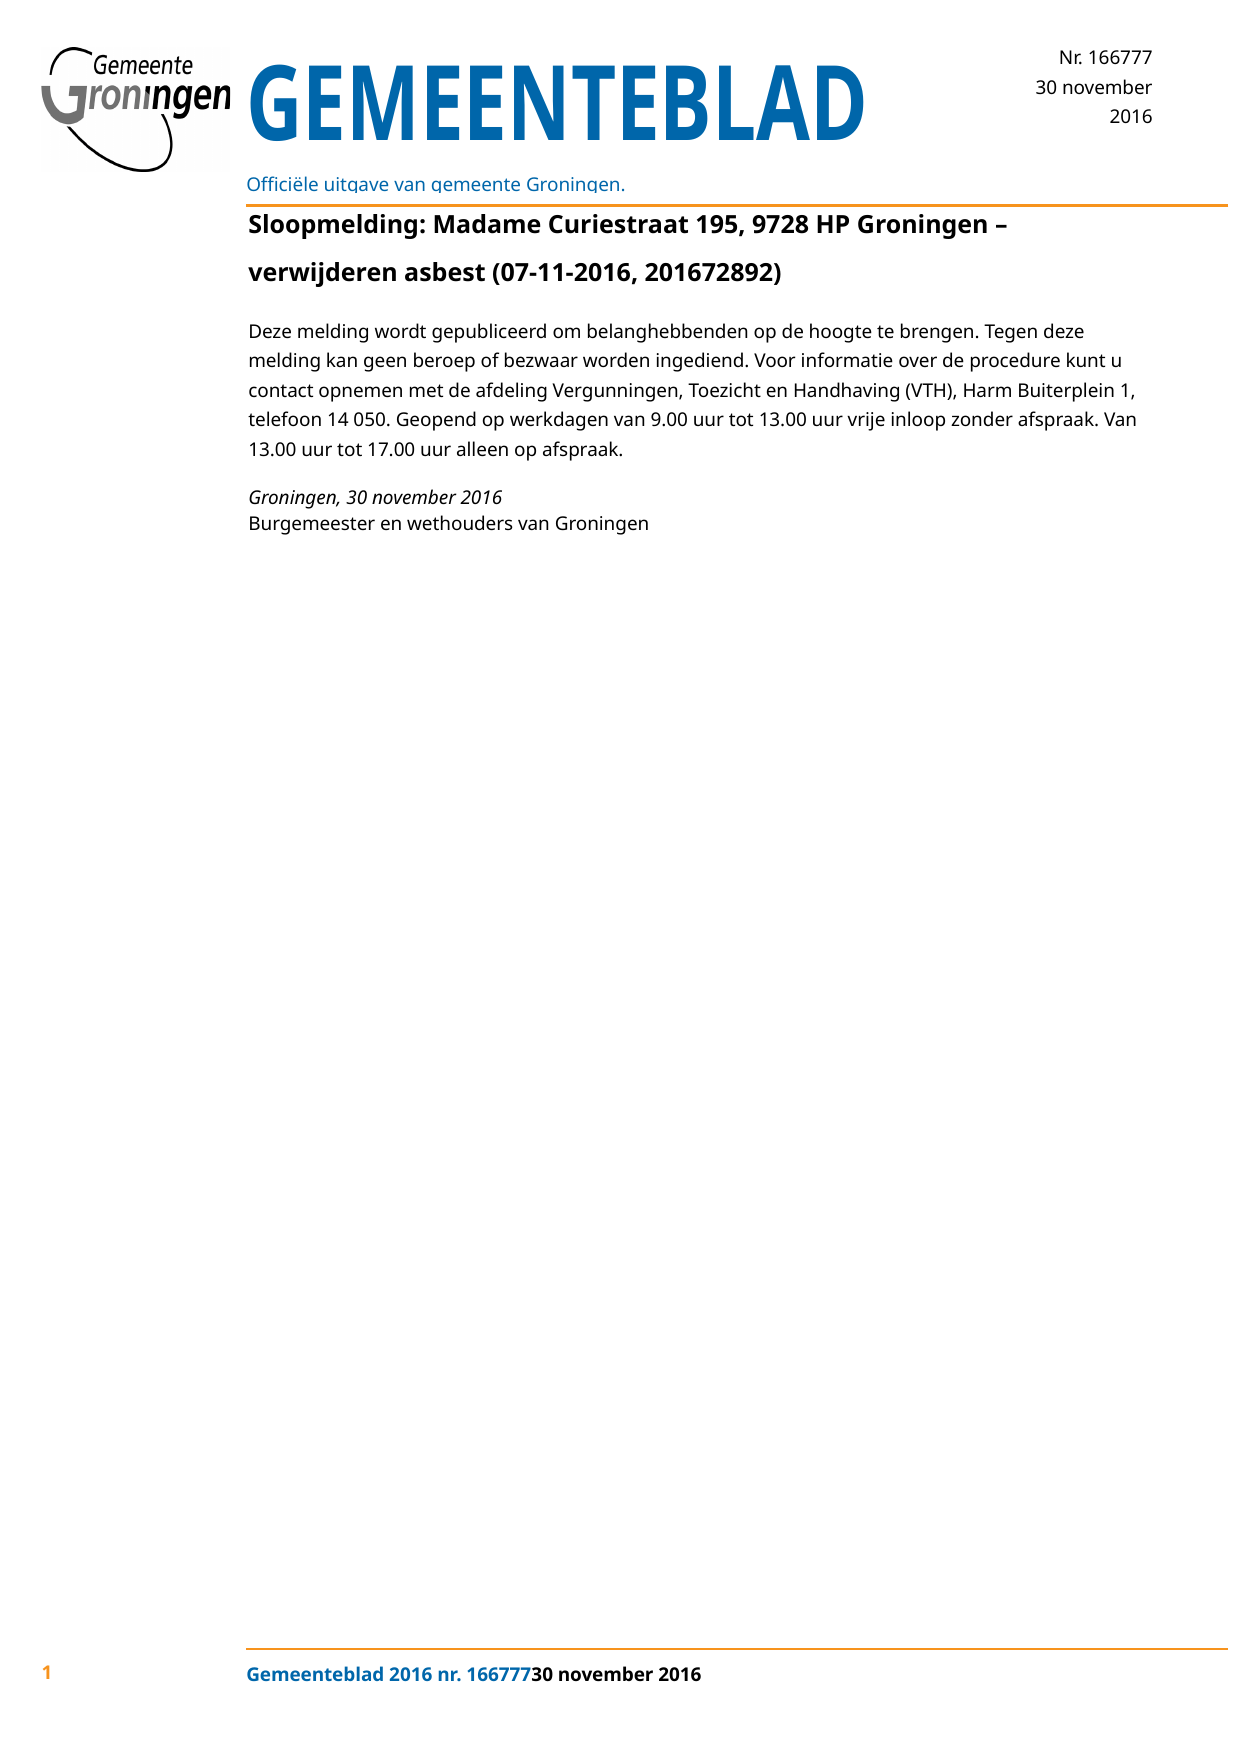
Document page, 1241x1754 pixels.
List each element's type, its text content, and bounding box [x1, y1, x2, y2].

text Deze melding wordt gepubliceerd om belanghebbenden op de hoogte te brengen. Tegen deze melding kan geen beroep of bezwaar worden ingediend. Voor informatie over de procedure kunt u contact opnemen met de afdeling Vergunningen, Toezicht en Handhaving (VTH), Harm Buiterplein 1, telefoon 14 050. Geopend op werkdagen van 9.00 uur tot 13.00 uur vrije inloop zonder afspraak. Van 13.00 uur tot 17.00 uur alleen op afspraak. [248, 318, 1152, 462]
text Sloopmelding: Madame Curiestraat 195, 9728 HP Groningen – verwijderen asbest (07-11-2016, 201672892) [248, 207, 1152, 288]
text Burgemeester en wethouders van Groningen [248, 510, 1152, 536]
text Groningen, 30 november 2016 [248, 484, 1152, 510]
picture [41, 47, 231, 172]
